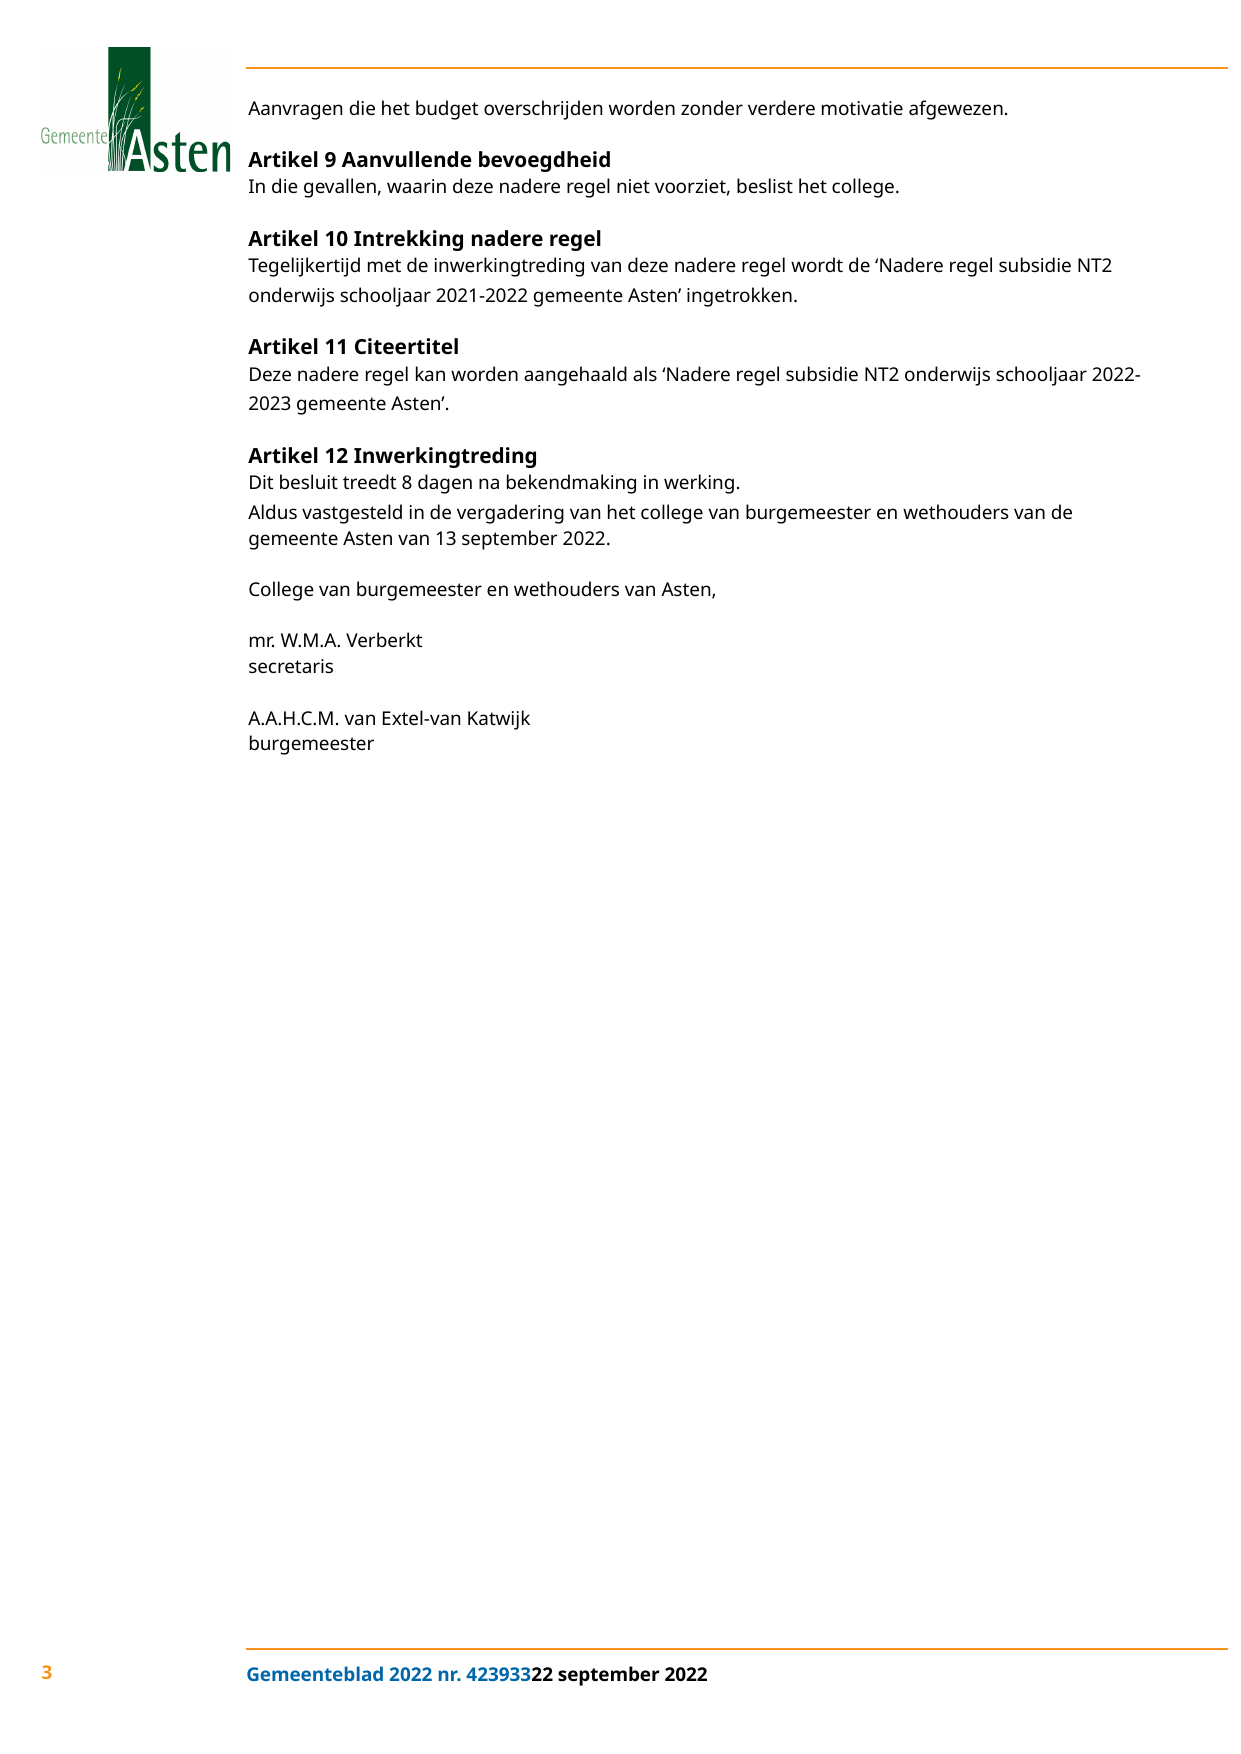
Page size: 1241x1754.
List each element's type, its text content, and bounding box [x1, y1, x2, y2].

text Aanvragen die het budget overschrijden worden zonder verdere motivatie afgewezen. [248, 95, 1152, 121]
text In die gevallen, waarin deze nadere regel niet voorziet, beslist het college. [248, 174, 1152, 199]
text mr. W.M.A. Verberkt [248, 628, 1152, 653]
text burgemeester [248, 731, 1152, 756]
text A.A.H.C.M. van Extel-van Katwijk [248, 705, 1152, 731]
text secretaris [248, 653, 1152, 679]
text Aldus vastgesteld in de vergadering van het college van burgemeester en wethouders van de gemeente Asten van 13 september 2022. [248, 499, 1152, 550]
picture [41, 47, 231, 172]
text Dit besluit treedt 8 dagen na bekendmaking in werking. [248, 469, 1152, 495]
text Tegelijkertijd met de inwerkingtreding van deze nadere regel wordt de ‘Nadere regel subsidie NT2 onderwijs schooljaar 2021-2022 gemeente Asten’ ingetrokken. [248, 252, 1152, 308]
text Artikel 11 Citeertitel [248, 332, 1152, 361]
text Artikel 9 Aanvullende bevoegdheid [248, 145, 1152, 174]
text Deze nadere regel kan worden aangehaald als ‘Nadere regel subsidie NT2 onderwijs schooljaar 2022-2023 gemeente Asten’. [248, 361, 1152, 416]
text Artikel 10 Intrekking nadere regel [248, 224, 1152, 252]
text College van burgemeester en wethouders van Asten, [248, 576, 1152, 602]
text Artikel 12 Inwerkingtreding [248, 441, 1152, 469]
